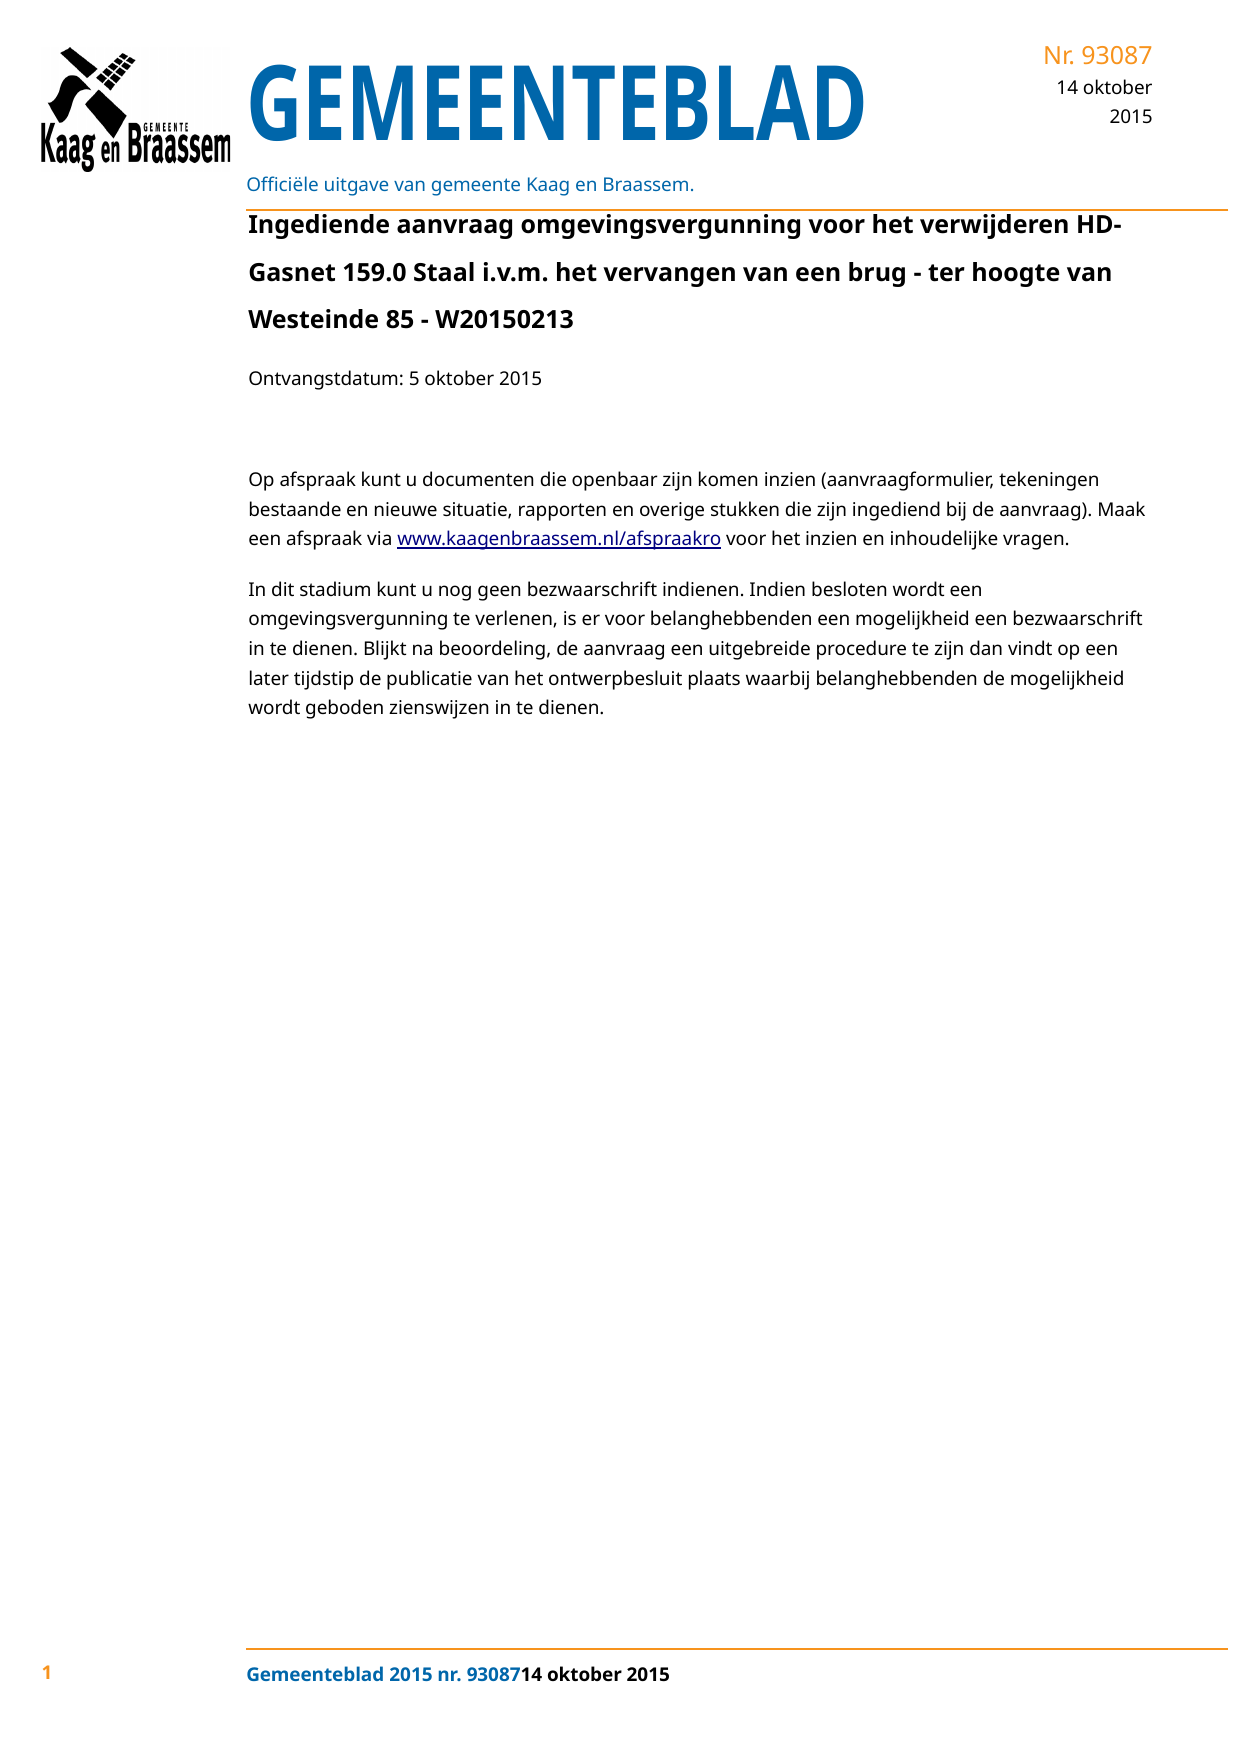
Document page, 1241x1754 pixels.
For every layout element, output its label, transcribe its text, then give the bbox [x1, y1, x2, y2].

text Ontvangstdatum: 5 oktober 2015 [248, 366, 1152, 391]
text Ingediende aanvraag omgevingsvergunning voor het verwijderen HD-Gasnet 159.0 Staal i.v.m. het vervangen van een brug - ter hoogte van Westeinde 85 - W20150213 [248, 211, 1152, 336]
text In dit stadium kunt u nog geen bezwaarschrift indienen. Indien besloten wordt een omgevingsvergunning te verlenen, is er voor belanghebbenden een mogelijkheid een bezwaarschrift in te dienen. Blijkt na beoordeling, de aanvraag een uitgebreide procedure te zijn dan vindt op een later tijdstip de publicatie van het ontwerpbesluit plaats waarbij belanghebbenden de mogelijkheid wordt geboden zienswijzen in te dienen. [248, 576, 1152, 720]
text Op afspraak kunt u documenten die openbaar zijn komen inzien (aanvraagformulier, tekeningen bestaande en nieuwe situatie, rapporten en overige stukken die zijn ingediend bij de aanvraag). Maak een afspraak via www.kaagenbraassem.nl/afspraakro voor het inzien en inhoudelijke vragen. [248, 466, 1152, 551]
picture [41, 47, 231, 172]
